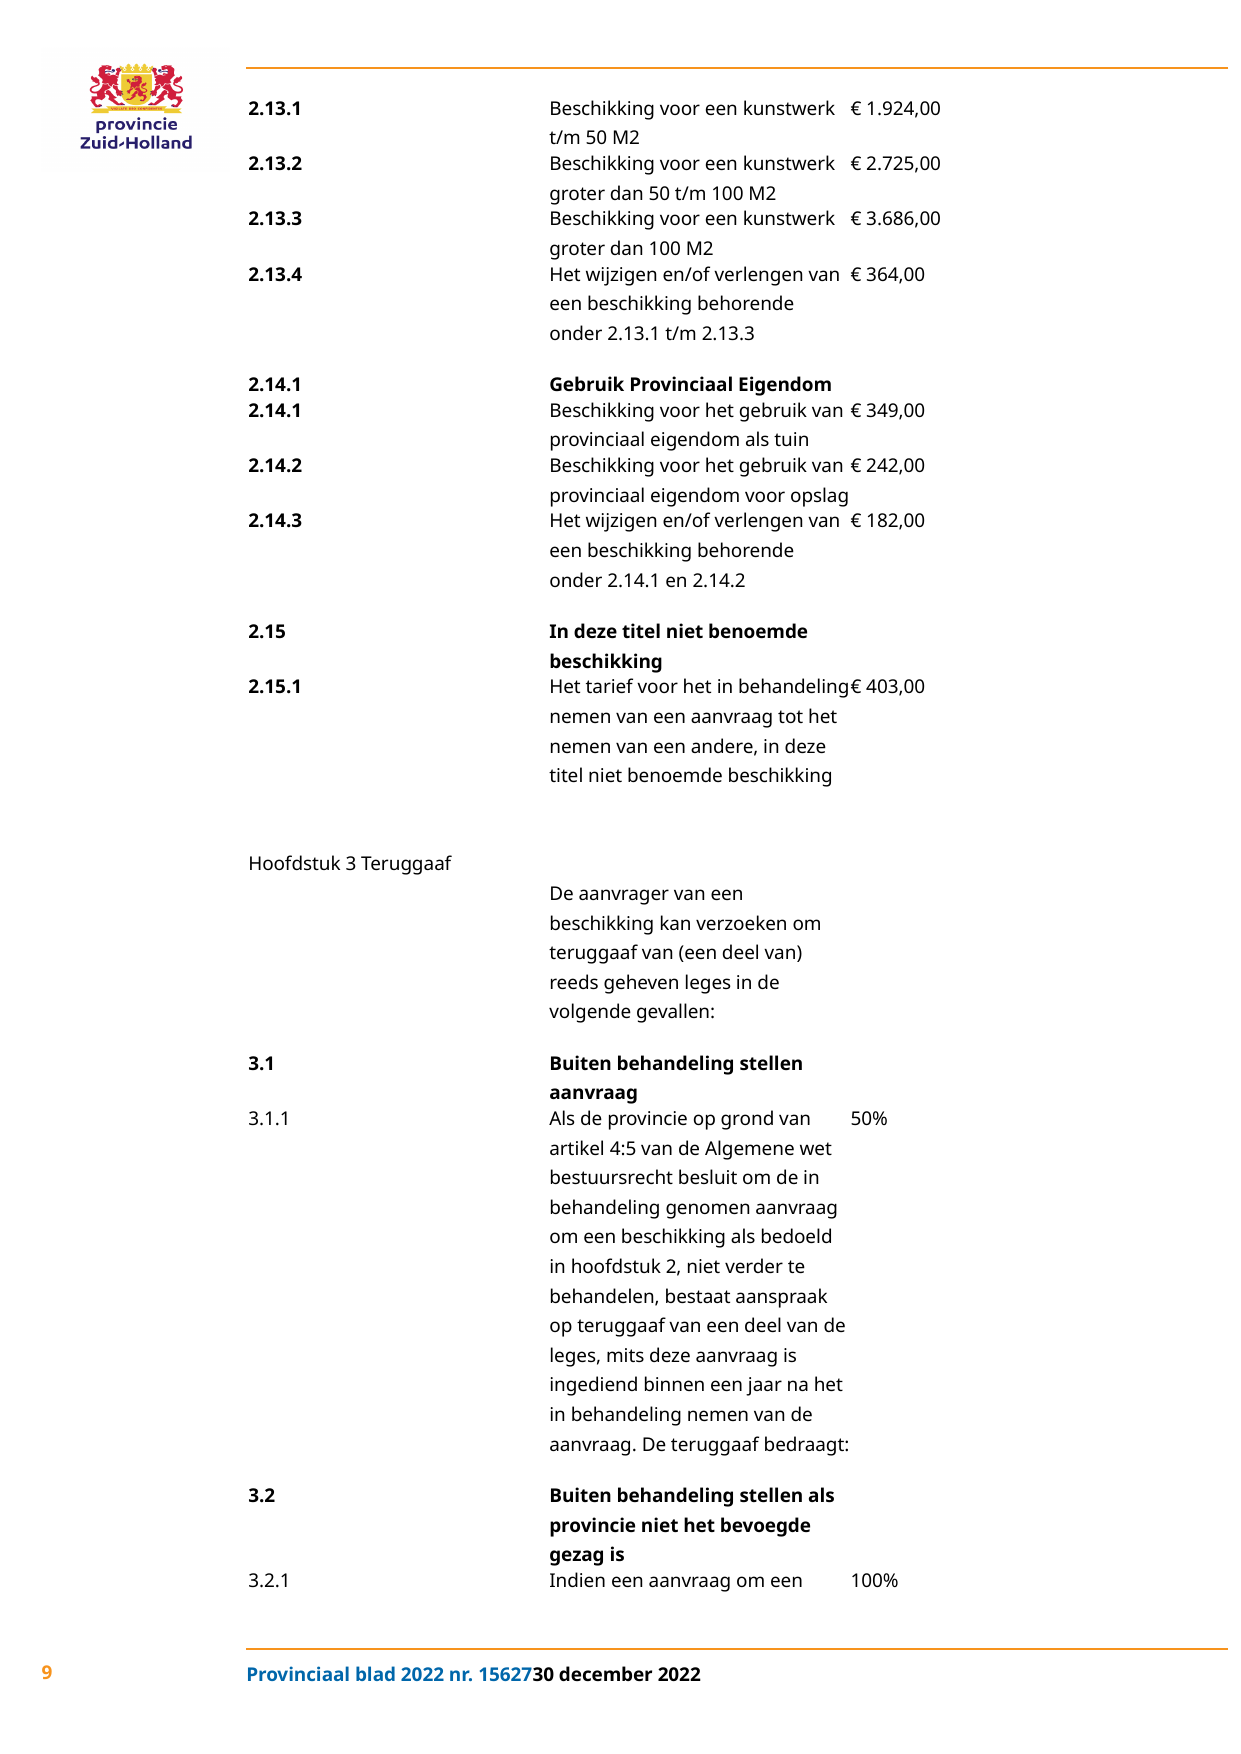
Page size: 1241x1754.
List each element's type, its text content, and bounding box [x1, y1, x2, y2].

table_cell Beschikking voor het gebruik van provinciaal eigendom als tuin [549, 397, 850, 452]
table_cell 2.15.1 [248, 674, 549, 788]
table_cell 2.13.3 [248, 205, 549, 261]
table_cell € 349,00 [850, 397, 1152, 452]
table_header [850, 880, 1152, 1024]
table_cell [850, 371, 1152, 397]
table_cell Indien een aanvraag om een [549, 1567, 850, 1593]
table_cell In deze titel niet benoemde beschikking [549, 618, 850, 674]
table_cell Gebruik Provinciaal Eigendom [549, 371, 850, 397]
table_header [248, 880, 549, 1024]
table_cell 2.13.2 [248, 150, 549, 205]
table_cell 50% [850, 1105, 1152, 1456]
table_cell [850, 1482, 1152, 1567]
table_cell [850, 1456, 1152, 1482]
table_cell 2.14.1 [248, 397, 549, 452]
table_cell Beschikking voor een kunstwerk groter dan 100 M2 [549, 205, 850, 261]
table_cell [850, 346, 1152, 371]
table_cell Buiten behandeling stellen als provincie niet het bevoegde gezag is [549, 1482, 850, 1567]
table_cell Buiten behandeling stellen aanvraag [549, 1050, 850, 1105]
table_cell € 242,00 [850, 453, 1152, 508]
table_cell [850, 618, 1152, 674]
table_cell Het tarief voor het in behandeling nemen van een aanvraag tot het nemen van een andere, in deze titel niet benoemde beschikking [549, 674, 850, 788]
table_cell [248, 593, 549, 618]
table_cell € 182,00 [850, 508, 1152, 593]
table_cell [549, 593, 850, 618]
table_cell Het wijzigen en/of verlengen van een beschikking behorende onder 2.14.1 en 2.14.2 [549, 508, 850, 593]
table_cell Beschikking voor een kunstwerk t/m 50 M2 [549, 95, 850, 150]
table_cell [850, 1024, 1152, 1050]
table_cell [549, 346, 850, 371]
table_cell 2.14.3 [248, 508, 549, 593]
table_cell [850, 1050, 1152, 1105]
table_cell Beschikking voor het gebruik van provinciaal eigendom voor opslag [549, 453, 850, 508]
table_cell Beschikking voor een kunstwerk groter dan 50 t/m 100 M2 [549, 150, 850, 205]
table_cell 3.2.1 [248, 1567, 549, 1593]
table_cell 3.1.1 [248, 1105, 549, 1456]
text Hoofdstuk 3 Teruggaaf [248, 851, 1152, 876]
table_cell [248, 346, 549, 371]
table_cell € 403,00 [850, 674, 1152, 788]
table_header De aanvrager van een beschikking kan verzoeken om teruggaaf van (een deel van) reeds geheven leges in de volgende gevallen: [549, 880, 850, 1024]
table_cell Het wijzigen en/of verlengen van een beschikking behorende onder 2.13.1 t/m 2.13.3 [549, 261, 850, 346]
table_cell € 364,00 [850, 261, 1152, 346]
table_cell [549, 1024, 850, 1050]
table_cell 2.15 [248, 618, 549, 674]
table_cell 3.1 [248, 1050, 549, 1105]
table_cell [549, 1456, 850, 1482]
table_cell [248, 1024, 549, 1050]
table_cell 2.13.1 [248, 95, 549, 150]
table_cell 2.13.4 [248, 261, 549, 346]
table_cell 2.14.2 [248, 453, 549, 508]
table_cell € 3.686,00 [850, 205, 1152, 261]
table_cell 2.14.1 [248, 371, 549, 397]
table_cell [248, 1456, 549, 1482]
table_cell 100% [850, 1567, 1152, 1593]
table_cell € 2.725,00 [850, 150, 1152, 205]
table_cell [850, 593, 1152, 618]
table_cell Als de provincie op grond van artikel 4:5 van de Algemene wet bestuursrecht besluit om de in behandeling genomen aanvraag om een beschikking als bedoeld in hoofdstuk 2, niet verder te behandelen, bestaat aanspraak op teruggaaf van een deel van de leges, mits deze aanvraag is ingediend binnen een jaar na het in behandeling nemen van de aanvraag. De teruggaaf bedraagt: [549, 1105, 850, 1456]
picture [41, 47, 231, 172]
table_cell € 1.924,00 [850, 95, 1152, 150]
table_cell 3.2 [248, 1482, 549, 1567]
